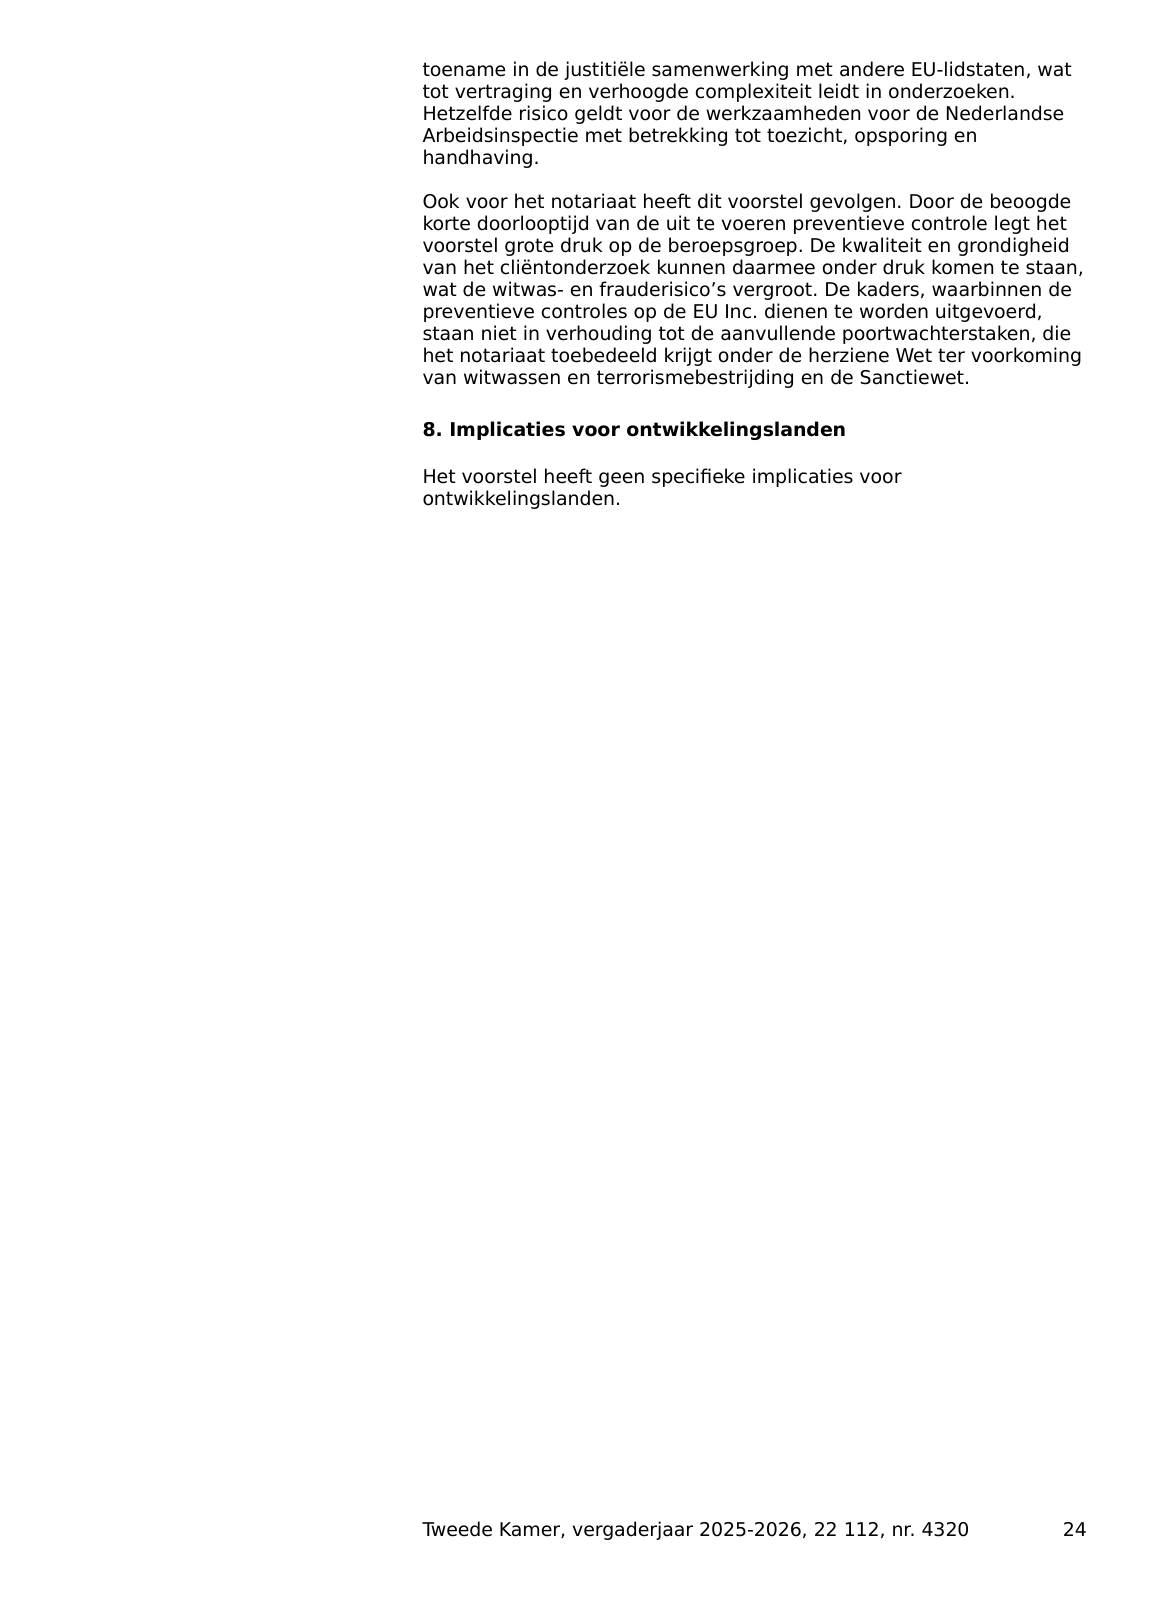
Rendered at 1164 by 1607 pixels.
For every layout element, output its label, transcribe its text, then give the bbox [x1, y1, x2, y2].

text Ook voor het notariaat heeft dit voorstel gevolgen. Door de beoogde korte doorlooptijd van de uit te voeren preventieve controle legt het voorstel grote druk op de beroepsgroep. De kwaliteit en grondigheid van het cliëntonderzoek kunnen daarmee onder druk komen te staan, wat de witwas- en frauderisico’s vergroot. De kaders, waarbinnen de preventieve controles op de EU Inc. dienen te worden uitgevoerd, staan niet in verhouding tot de aanvullende poortwachterstaken, die het notariaat toebedeeld krijgt onder de herziene Wet ter voorkoming van witwassen en terrorismebestrijding en de Sanctiewet. [422, 191, 1087, 389]
text Het voorstel heeft geen specifieke implicaties voor ontwikkelingslanden. [422, 466, 1087, 510]
subtitle 8. Implicaties voor ontwikkelingslanden [422, 419, 1087, 441]
text toename in de justitiële samenwerking met andere EU-lidstaten, wat tot vertraging en verhoogde complexiteit leidt in onderzoeken. Hetzelfde risico geldt voor de werkzaamheden voor de Nederlandse Arbeidsinspectie met betrekking tot toezicht, opsporing en handhaving. [422, 59, 1087, 169]
